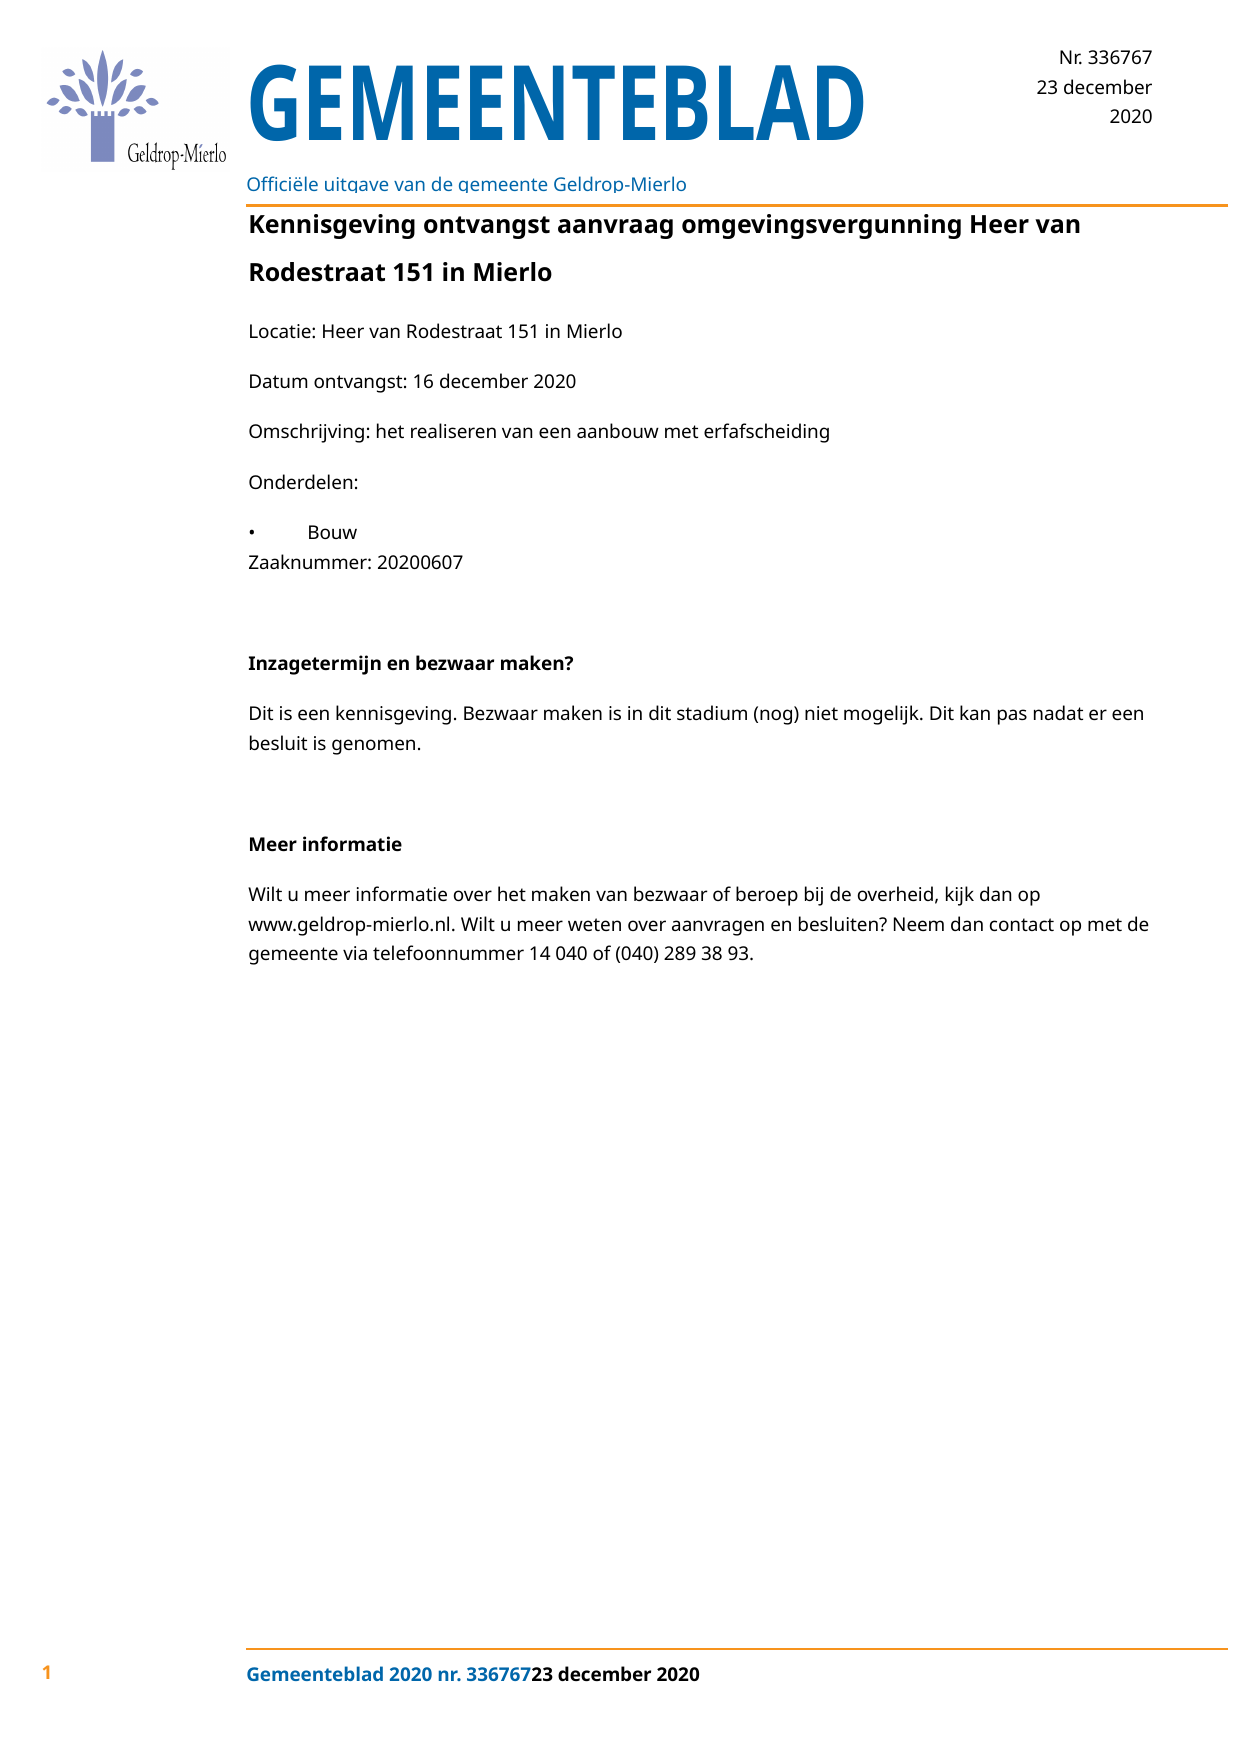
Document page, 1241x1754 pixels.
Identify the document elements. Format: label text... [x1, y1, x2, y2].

text Locatie: Heer van Rodestraat 151 in Mierlo [248, 318, 1152, 344]
text Inzagetermijn en bezwaar maken? [248, 650, 1152, 676]
text Omschrijving: het realiseren van een aanbouw met erfafscheiding [248, 419, 1152, 444]
text Wilt u meer informatie over het maken van bezwaar of beroep bij de overheid, kijk dan op www.geldrop-mierlo.nl. Wilt u meer weten over aanvragen en besluiten? Neem dan contact op met de gemeente via telefoonnummer 14 040 of (040) 289 38 93. [248, 881, 1152, 966]
list Bouw [248, 519, 1152, 545]
text Datum ontvangst: 16 december 2020 [248, 368, 1152, 394]
picture [41, 47, 231, 172]
text Onderdelen: [248, 469, 1152, 495]
text Zaaknummer: 20200607 [248, 549, 1152, 575]
text Dit is een kennisgeving. Bezwaar maken is in dit stadium (nog) niet mogelijk. Dit kan pas nadat er een besluit is genomen. [248, 700, 1152, 756]
text Meer informatie [248, 831, 1152, 857]
text Kennisgeving ontvangst aanvraag omgevingsvergunning Heer van Rodestraat 151 in Mierlo [248, 207, 1152, 288]
